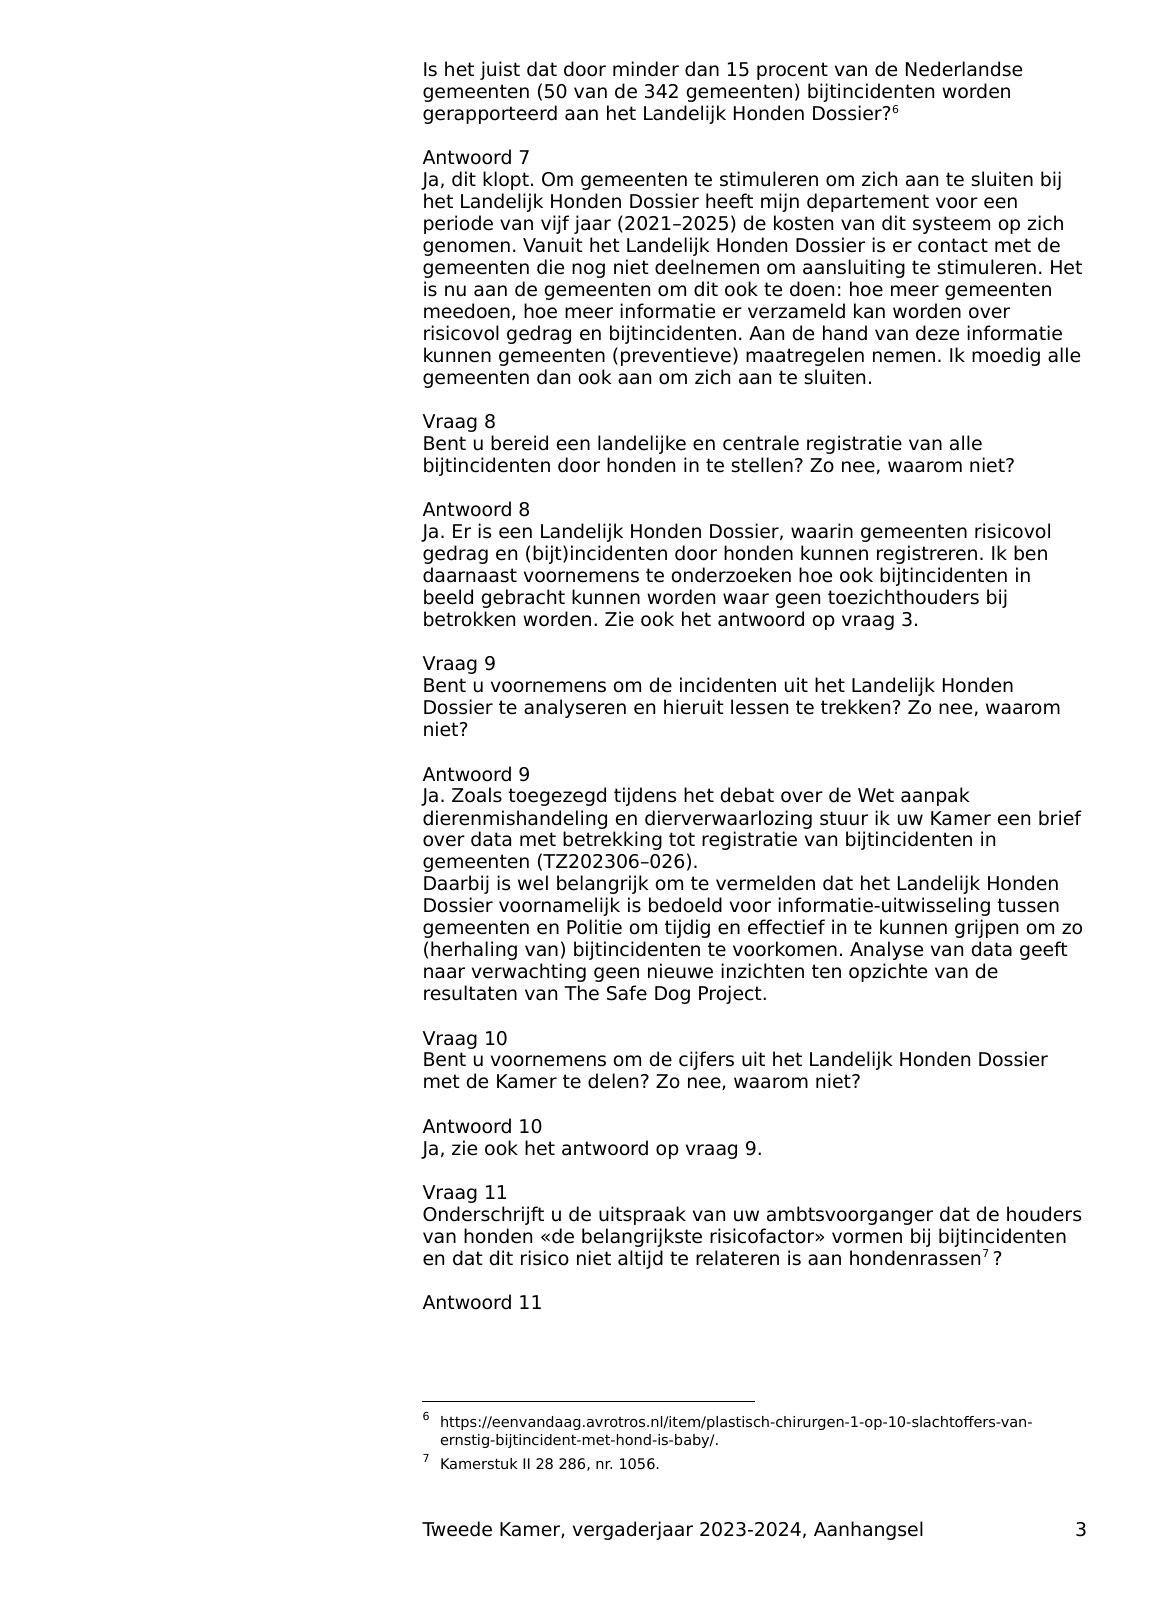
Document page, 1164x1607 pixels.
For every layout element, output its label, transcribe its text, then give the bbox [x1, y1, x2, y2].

text Bent u voornemens om de incidenten uit het Landelijk Honden Dossier te analyseren en hieruit lessen te trekken? Zo nee, waarom niet? [422, 675, 1087, 741]
text Vraag 8 [422, 411, 1087, 433]
text Ja, dit klopt. Om gemeenten te stimuleren om zich aan te sluiten bij het Landelijk Honden Dossier heeft mijn departement voor een periode van vijf jaar (2021–2025) de kosten van dit systeem op zich genomen. Vanuit het Landelijk Honden Dossier is er contact met de gemeenten die nog niet deelnemen om aansluiting te stimuleren. Het is nu aan de gemeenten om dit ook te doen: hoe meer gemeenten meedoen, hoe meer informatie er verzameld kan worden over risicovol gedrag en bijtincidenten. Aan de hand van deze informatie kunnen gemeenten (preventieve) maatregelen nemen. Ik moedig alle gemeenten dan ook aan om zich aan te sluiten. [422, 169, 1087, 389]
text Antwoord 11 [422, 1292, 1087, 1314]
text Bent u bereid een landelijke en centrale registratie van alle bijtincidenten door honden in te stellen? Zo nee, waarom niet? [422, 433, 1087, 477]
text Daarbij is wel belangrijk om te vermelden dat het Landelijk Honden Dossier voornamelijk is bedoeld voor informatie-uitwisseling tussen gemeenten en Politie om tijdig en effectief in te kunnen grijpen om zo (herhaling van) bijtincidenten te voorkomen. Analyse van data geeft naar verwachting geen nieuwe inzichten ten opzichte van de resultaten van The Safe Dog Project. [422, 873, 1087, 1005]
text Onderschrijft u de uitspraak van uw ambtsvoorganger dat de houders van honden «de belangrijkste risicofactor» vormen bij bijtincidenten en dat dit risico niet altijd te relateren is aan hondenrassen? [422, 1204, 1087, 1269]
text Ja. Er is een Landelijk Honden Dossier, waarin gemeenten risicovol gedrag en (bijt)incidenten door honden kunnen registreren. Ik ben daarnaast voornemens te onderzoeken hoe ook bijtincidenten in beeld gebracht kunnen worden waar geen toezichthouders bij betrokken worden. Zie ook het antwoord op vraag 3. [422, 521, 1087, 631]
text Is het juist dat door minder dan 15 procent van de Nederlandse gemeenten (50 van de 342 gemeenten) bijtincidenten worden gerapporteerd aan het Landelijk Honden Dossier? [422, 59, 1087, 125]
text Ja, zie ook het antwoord op vraag 9. [422, 1137, 1087, 1159]
text https://eenvandaag.avrotros.nl/item/plastisch-chirurgen-1-op-10-slachtoffers-van-ernstig-bijtincident-met-hond-is-baby/. [422, 1410, 1087, 1449]
text Antwoord 8 [422, 499, 1087, 521]
text Ja. Zoals toegezegd tijdens het debat over de Wet aanpak dierenmishandeling en dierverwaarlozing stuur ik uw Kamer een brief over data met betrekking tot registratie van bijtincidenten in gemeenten (TZ202306–026). [422, 785, 1087, 873]
text Antwoord 7 [422, 147, 1087, 169]
text Vraag 11 [422, 1182, 1087, 1204]
text Vraag 9 [422, 653, 1087, 675]
text Antwoord 10 [422, 1116, 1087, 1137]
text Kamerstuk II 28 286, nr. 1056. [422, 1452, 1087, 1474]
text Antwoord 9 [422, 763, 1087, 785]
text Vraag 10 [422, 1027, 1087, 1049]
text Bent u voornemens om de cijfers uit het Landelijk Honden Dossier met de Kamer te delen? Zo nee, waarom niet? [422, 1049, 1087, 1093]
